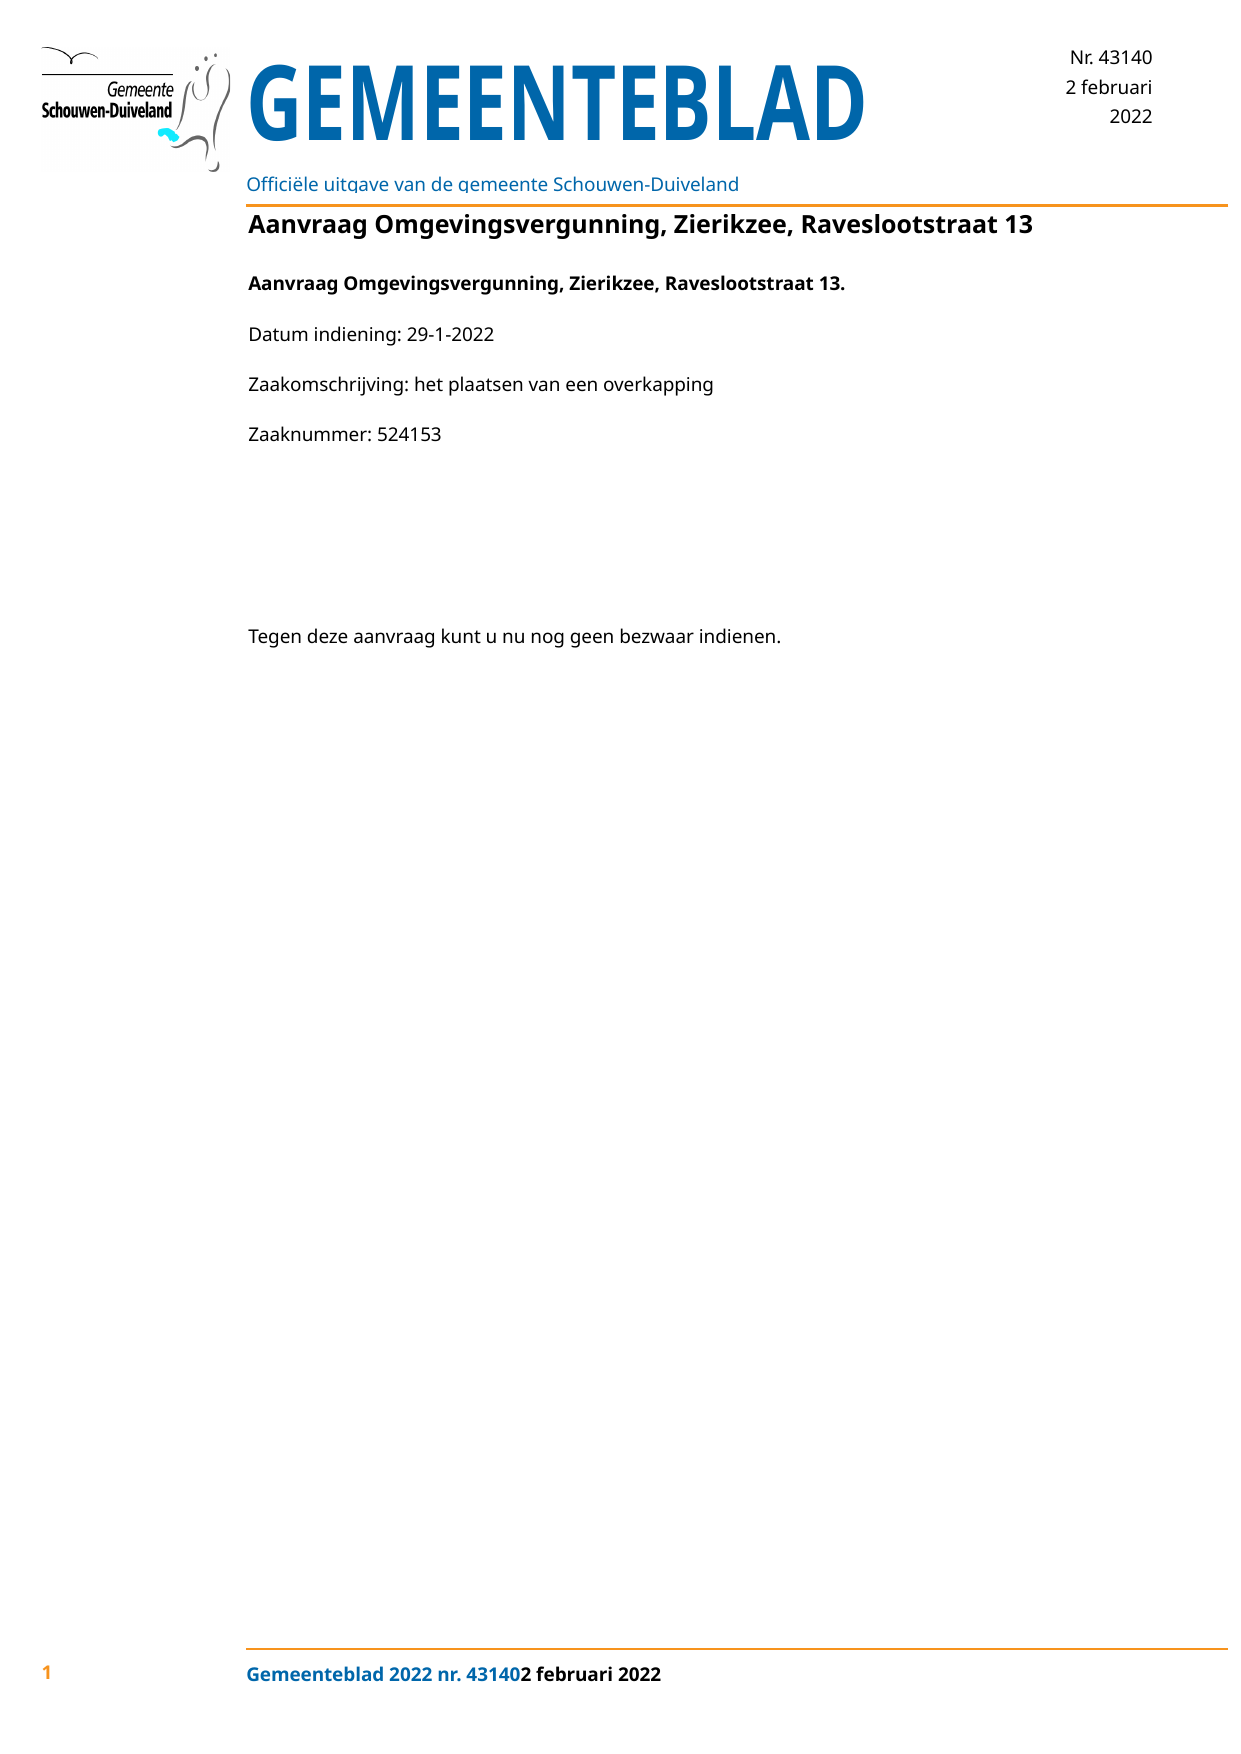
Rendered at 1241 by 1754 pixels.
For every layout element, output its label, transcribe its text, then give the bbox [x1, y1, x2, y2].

text Zaaknummer: 524153 [248, 422, 1152, 447]
text Datum indiening: 29-1-2022 [248, 321, 1152, 346]
text Zaakomschrijving: het plaatsen van een overkapping [248, 371, 1152, 397]
text Aanvraag Omgevingsvergunning, Zierikzee, Raveslootstraat 13. [248, 270, 1152, 296]
text Tegen deze aanvraag kunt u nu nog geen bezwaar indienen. [248, 623, 1152, 649]
picture [41, 47, 231, 172]
text Aanvraag Omgevingsvergunning, Zierikzee, Raveslootstraat 13 [248, 207, 1152, 241]
